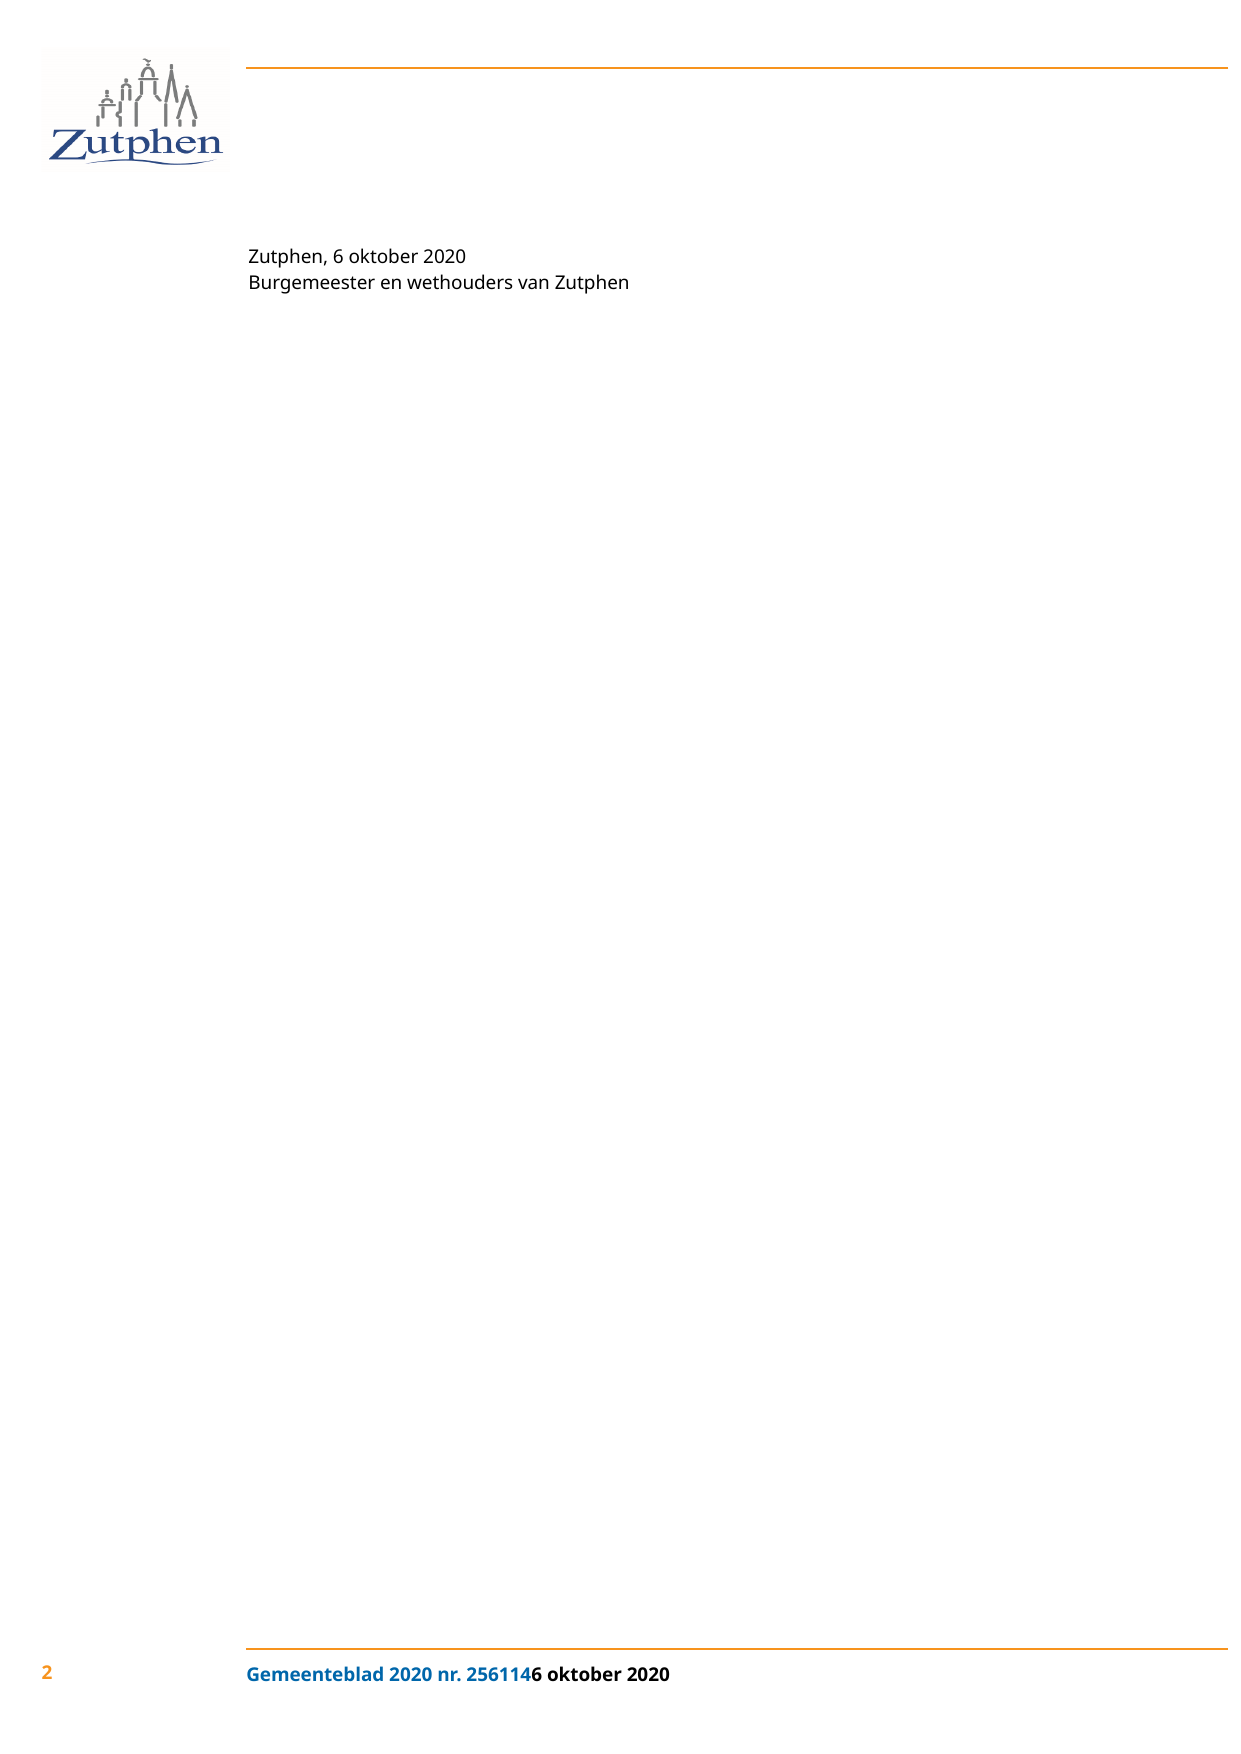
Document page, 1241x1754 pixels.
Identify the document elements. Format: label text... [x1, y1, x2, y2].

text Zutphen, 6 oktober 2020 [248, 243, 1152, 269]
picture [41, 47, 231, 172]
text Burgemeester en wethouders van Zutphen [248, 269, 1152, 295]
